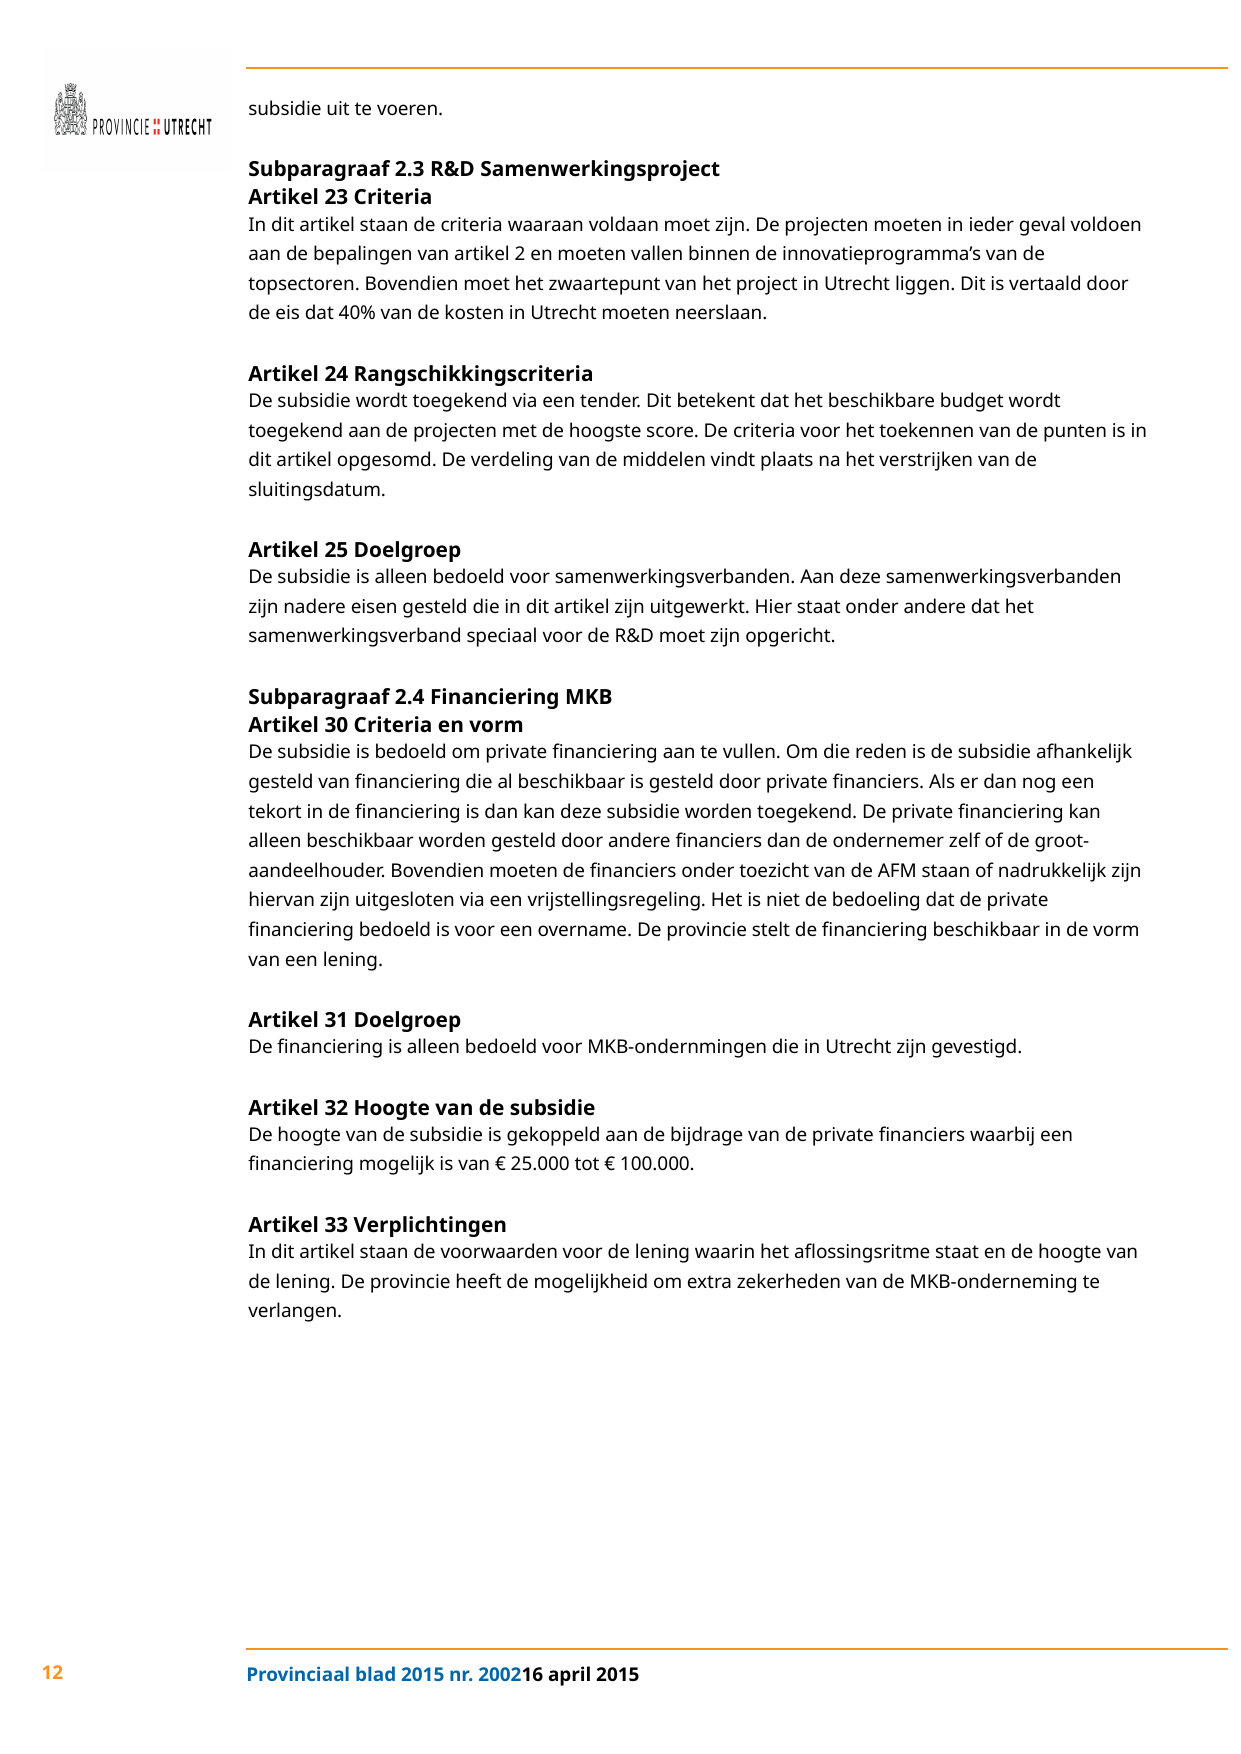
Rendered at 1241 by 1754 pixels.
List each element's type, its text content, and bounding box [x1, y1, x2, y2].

text In dit artikel staan de criteria waaraan voldaan moet zijn. De projecten moeten in ieder geval voldoen aan de bepalingen van artikel 2 en moeten vallen binnen de innovatieprogramma’s van de topsectoren. Bovendien moet het zwaartepunt van het project in Utrecht liggen. Dit is vertaald door de eis dat 40% van de kosten in Utrecht moeten neerslaan. [248, 211, 1152, 325]
text Subparagraaf 2.4 Financiering MKB [248, 682, 1152, 710]
text Artikel 32 Hoogte van de subsidie [248, 1093, 1152, 1121]
text De financiering is alleen bedoeld voor MKB-ondernmingen die in Utrecht zijn gevestigd. [248, 1033, 1152, 1059]
text Artikel 30 Criteria en vorm [248, 710, 1152, 739]
text De hoogte van de subsidie is gekoppeld aan de bijdrage van de private financiers waarbij een financiering mogelijk is van € 25.000 tot € 100.000. [248, 1121, 1152, 1176]
text De subsidie is alleen bedoeld voor samenwerkingsverbanden. Aan deze samenwerkingsverbanden zijn nadere eisen gesteld die in dit artikel zijn uitgewerkt. Hier staat onder andere dat het samenwerkingsverband speciaal voor de R&D moet zijn opgericht. [248, 563, 1152, 648]
picture [41, 47, 231, 172]
text Artikel 33 Verplichtingen [248, 1210, 1152, 1238]
text Artikel 25 Doelgroep [248, 535, 1152, 563]
text De subsidie is bedoeld om private financiering aan te vullen. Om die reden is de subsidie afhankelijk gesteld van financiering die al beschikbaar is gesteld door private financiers. Als er dan nog een tekort in de financiering is dan kan deze subsidie worden toegekend. De private financiering kan alleen beschikbaar worden gesteld door andere financiers dan de ondernemer zelf of de groot-aandeelhouder. Bovendien moeten de financiers onder toezicht van de AFM staan of nadrukkelijk zijn hiervan zijn uitgesloten via een vrijstellingsregeling. Het is niet de bedoeling dat de private financiering bedoeld is voor een overname. De provincie stelt de financiering beschikbaar in de vorm van een lening. [248, 739, 1152, 972]
text De subsidie wordt toegekend via een tender. Dit betekent dat het beschikbare budget wordt toegekend aan de projecten met de hoogste score. De criteria voor het toekennen van de punten is in dit artikel opgesomd. De verdeling van de middelen vindt plaats na het verstrijken van de sluitingsdatum. [248, 387, 1152, 502]
text Artikel 23 Criteria [248, 182, 1152, 211]
text Artikel 31 Doelgroep [248, 1005, 1152, 1033]
text Artikel 24 Rangschikkingscriteria [248, 359, 1152, 387]
text subsidie uit te voeren. [248, 95, 1152, 121]
text In dit artikel staan de voorwaarden voor de lening waarin het aflossingsritme staat en de hoogte van de lening. De provincie heeft de mogelijkheid om extra zekerheden van de MKB-onderneming te verlangen. [248, 1238, 1152, 1323]
text Subparagraaf 2.3 R&D Samenwerkingsproject [248, 154, 1152, 182]
